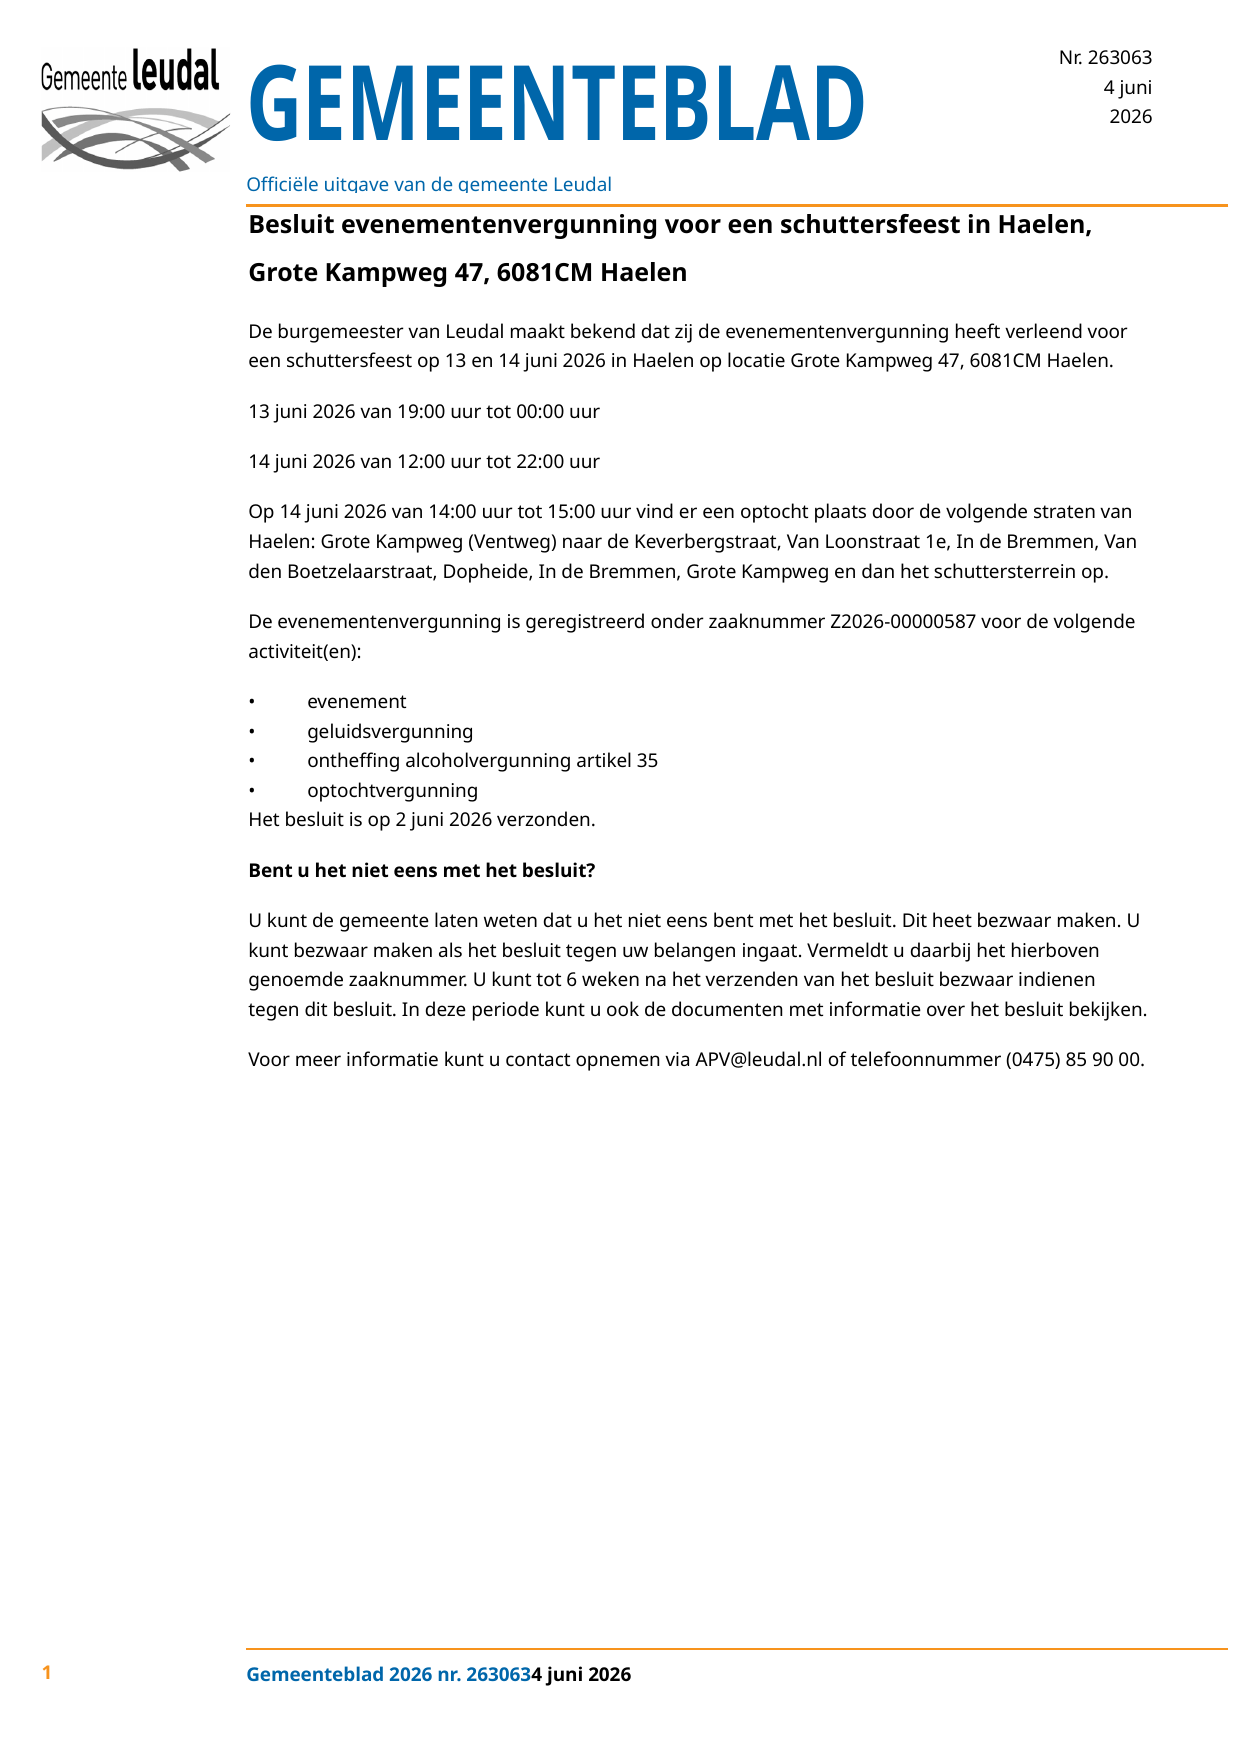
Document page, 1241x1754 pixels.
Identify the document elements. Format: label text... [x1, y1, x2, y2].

text U kunt de gemeente laten weten dat u het niet eens bent met het besluit. Dit heet bezwaar maken. U kunt bezwaar maken als het besluit tegen uw belangen ingaat. Vermeldt u daarbij het hierboven genoemde zaaknummer. U kunt tot 6 weken na het verzenden van het besluit bezwaar indienen tegen dit besluit. In deze periode kunt u ook de documenten met informatie over het besluit bekijken. [248, 907, 1152, 1022]
text De evenementenvergunning is geregistreerd onder zaaknummer Z2026-00000587 voor de volgende activiteit(en): [248, 608, 1152, 664]
list evenement [248, 688, 1152, 714]
text Op 14 juni 2026 van 14:00 uur tot 15:00 uur vind er een optocht plaats door de volgende straten van Haelen: Grote Kampweg (Ventweg) naar de Keverbergstraat, Van Loonstraat 1e, In de Bremmen, Van den Boetzelaarstraat, Dopheide, In de Bremmen, Grote Kampweg en dan het schuttersterrein op. [248, 499, 1152, 584]
text 14 juni 2026 van 12:00 uur tot 22:00 uur [248, 448, 1152, 474]
text 13 juni 2026 van 19:00 uur tot 00:00 uur [248, 398, 1152, 424]
text Voor meer informatie kunt u contact opnemen via APV@leudal.nl of telefoonnummer (0475) 85 90 00. [248, 1047, 1152, 1072]
list geluidsvergunning [248, 718, 1152, 744]
text Het besluit is op 2 juni 2026 verzonden. [248, 807, 1152, 832]
text Besluit evenementenvergunning voor een schuttersfeest in Haelen, Grote Kampweg 47, 6081CM Haelen [248, 207, 1152, 288]
text De burgemeester van Leudal maakt bekend dat zij de evenementenvergunning heeft verleend voor een schuttersfeest op 13 en 14 juni 2026 in Haelen op locatie Grote Kampweg 47, 6081CM Haelen. [248, 318, 1152, 373]
list optochtvergunning [248, 777, 1152, 803]
list ontheffing alcoholvergunning artikel 35 [248, 747, 1152, 773]
text Bent u het niet eens met het besluit? [248, 857, 1152, 883]
picture [41, 47, 231, 172]
